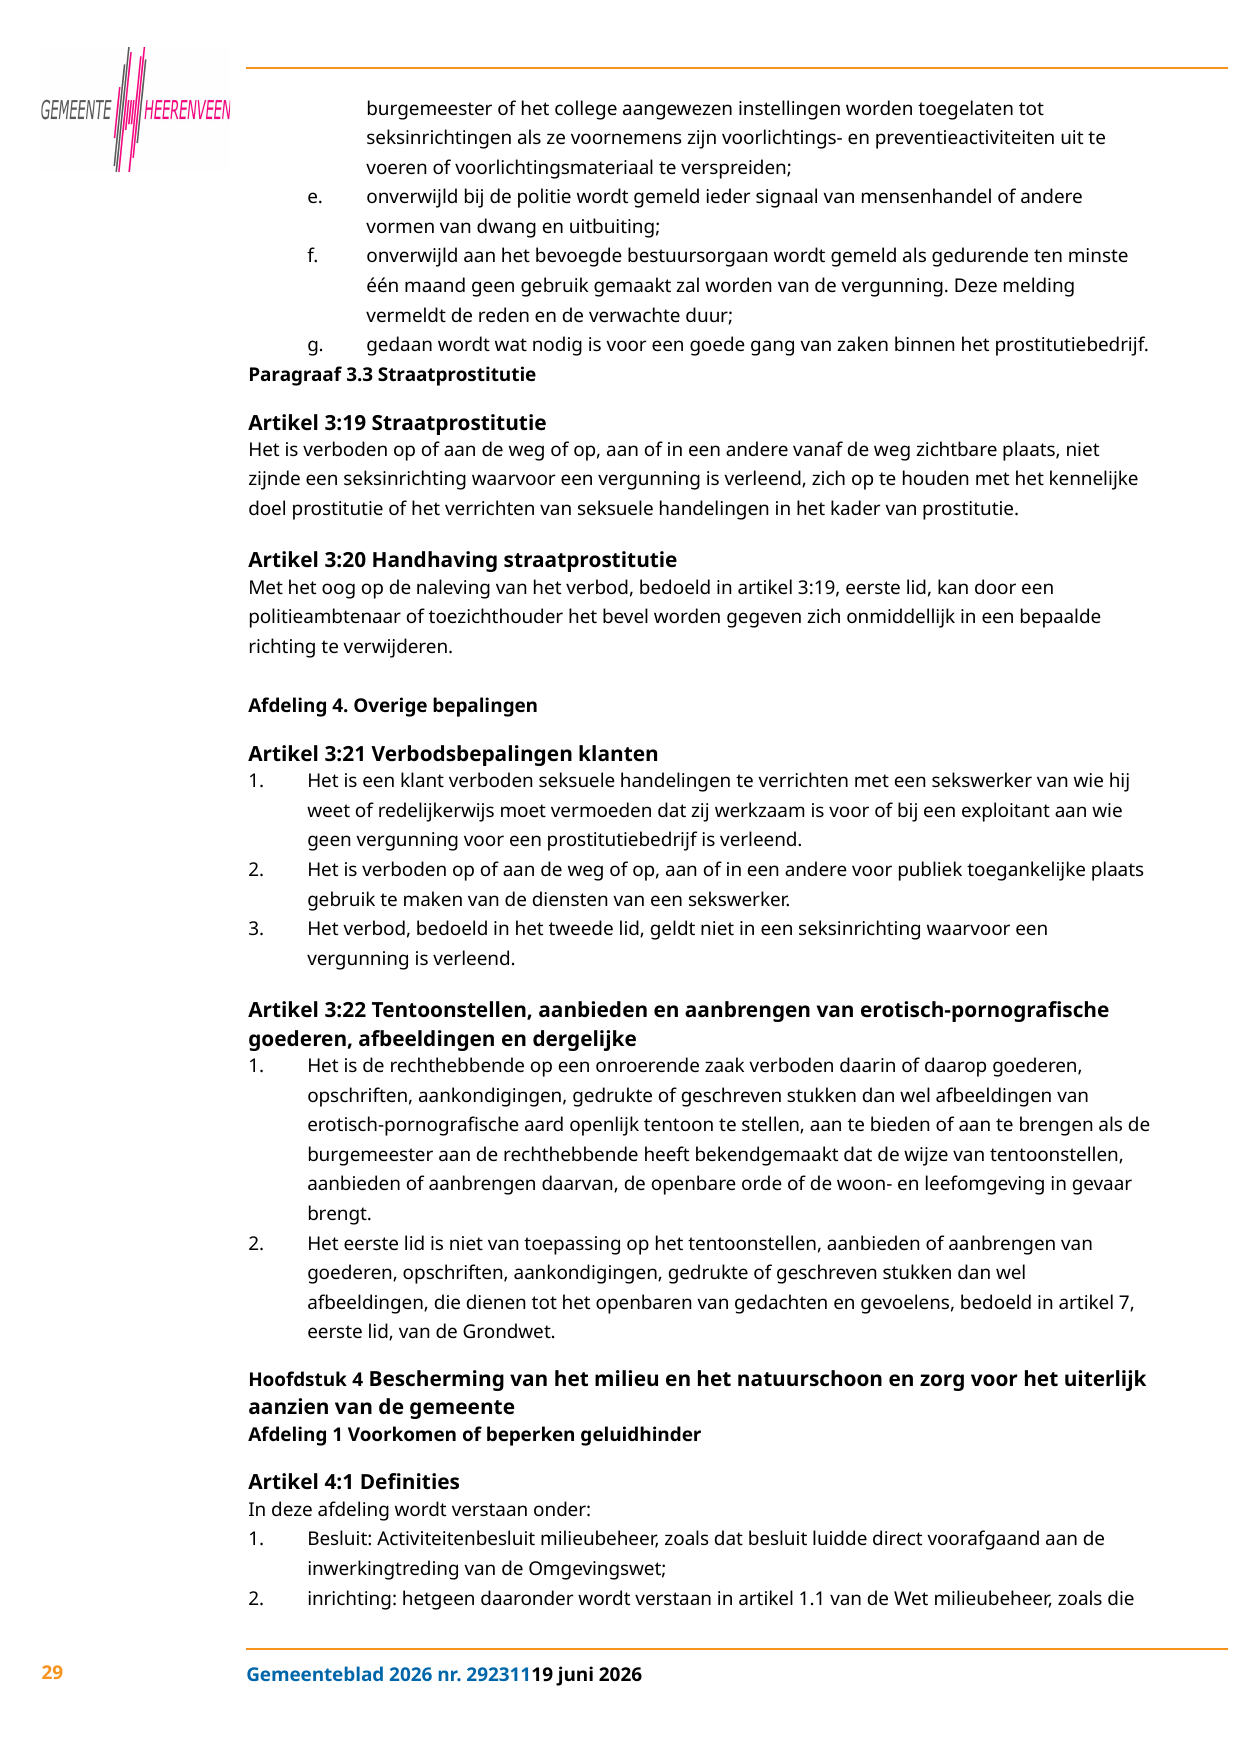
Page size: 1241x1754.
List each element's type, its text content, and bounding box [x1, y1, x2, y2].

list Het is een klant verboden seksuele handelingen te verrichten met een sekswerker van wie hij weet of redelijkerwijs moet vermoeden dat zij werkzaam is voor of bij een exploitant aan wie geen vergunning voor een prostitutiebedrijf is verleend. [248, 767, 1152, 852]
text Het is verboden op of aan de weg of op, aan of in een andere vanaf de weg zichtbare plaats, niet zijnde een seksinrichting waarvoor een vergunning is verleend, zich op te houden met het kennelijke doel prostitutie of het verrichten van seksuele handelingen in het kader van prostitutie. [248, 436, 1152, 521]
text Artikel 3:19 Straatprostitutie [248, 408, 1152, 436]
list Het is de rechthebbende op een onroerende zaak verboden daarin of daarop goederen, opschriften, aankondigingen, gedrukte of geschreven stukken dan wel afbeeldingen van erotisch-pornografische aard openlijk tentoon te stellen, aan te bieden of aan te brengen als de burgemeester aan de rechthebbende heeft bekendgemaakt dat de wijze van tentoonstellen, aanbieden of aanbrengen daarvan, de openbare orde of de woon- en leefomgeving in gevaar brengt. [248, 1052, 1152, 1226]
text In deze afdeling wordt verstaan onder: [248, 1496, 1152, 1522]
list inrichting: hetgeen daaronder wordt verstaan in artikel 1.1 van de Wet milieubeheer, zoals die [248, 1585, 1152, 1610]
list Het eerste lid is niet van toepassing op het tentoonstellen, aanbieden of aanbrengen van goederen, opschriften, aankondigingen, gedrukte of geschreven stukken dan wel afbeeldingen, die dienen tot het openbaren van gedachten en gevoelens, bedoeld in artikel 7, eerste lid, van de Grondwet. [248, 1230, 1152, 1344]
text Afdeling 4. Overige bepalingen [248, 692, 1152, 718]
list Het verbod, bedoeld in het tweede lid, geldt niet in een seksinrichting waarvoor een vergunning is verleend. [248, 915, 1152, 971]
list gedaan wordt wat nodig is voor een goede gang van zaken binnen het prostitutiebedrijf. [307, 331, 1152, 357]
text Paragraaf 3.3 Straatprostitutie [248, 361, 1152, 387]
list burgemeester of het college aangewezen instellingen worden toegelaten tot seksinrichtingen als ze voornemens zijn voorlichtings- en preventieactiviteiten uit te voeren of voorlichtingsmateriaal te verspreiden; [307, 95, 1152, 180]
text Artikel 4:1 Definities [248, 1467, 1152, 1496]
text Artikel 3:22 Tentoonstellen, aanbieden en aanbrengen van erotisch-pornografische goederen, afbeeldingen en dergelijke [248, 995, 1152, 1052]
text Hoofdstuk 4 Bescherming van het milieu en het natuurschoon en zorg voor het uiterlijk aanzien van de gemeente [248, 1364, 1152, 1421]
picture [41, 47, 231, 172]
text Met het oog op de naleving van het verbod, bedoeld in artikel 3:19, eerste lid, kan door een politieambtenaar of toezichthouder het bevel worden gegeven zich onmiddellijk in een bepaalde richting te verwijderen. [248, 574, 1152, 659]
list Het is verboden op of aan de weg of op, aan of in een andere voor publiek toegankelijke plaats gebruik te maken van de diensten van een sekswerker. [248, 856, 1152, 911]
list Besluit: Activiteitenbesluit milieubeheer, zoals dat besluit luidde direct voorafgaand aan de inwerkingtreding van de Omgevingswet; [248, 1526, 1152, 1581]
list onverwijld aan het bevoegde bestuursorgaan wordt gemeld als gedurende ten minste één maand geen gebruik gemaakt zal worden van de vergunning. Deze melding vermeldt de reden en de verwachte duur; [307, 243, 1152, 328]
text Artikel 3:20 Handhaving straatprostitutie [248, 546, 1152, 574]
text Artikel 3:21 Verbodsbepalingen klanten [248, 739, 1152, 767]
text Afdeling 1 Voorkomen of beperken geluidhinder [248, 1421, 1152, 1447]
list onverwijld bij de politie wordt gemeld ieder signaal van mensenhandel of andere vormen van dwang en uitbuiting; [307, 183, 1152, 239]
